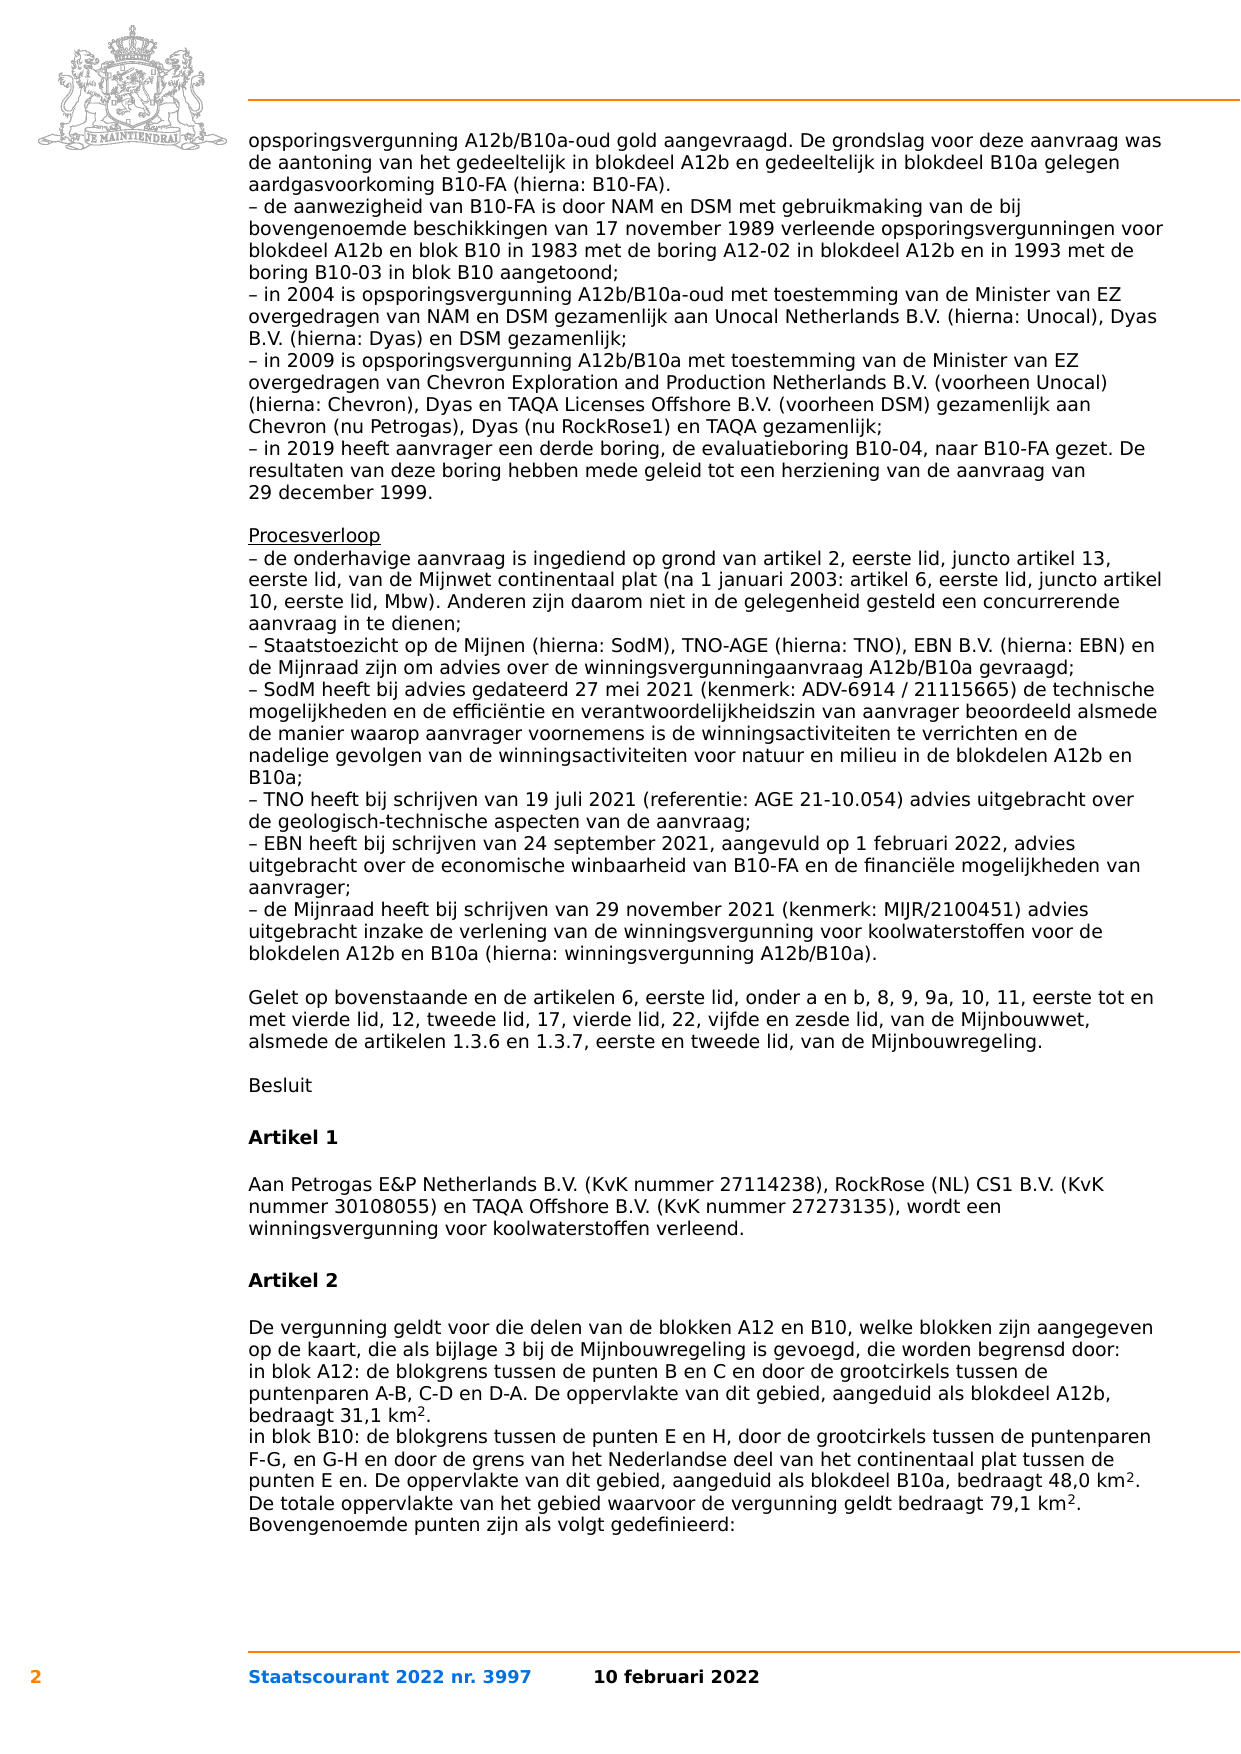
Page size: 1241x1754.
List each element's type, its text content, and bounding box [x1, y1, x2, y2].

subtitle Artikel 1 [248, 1127, 1163, 1149]
picture [38, 25, 227, 150]
text – TNO heeft bij schrijven van 19 juli 2021 (referentie: AGE 21-10.054) advies uitgebracht over de geologisch-technische aspecten van de aanvraag; [248, 789, 1163, 833]
text – de onderhavige aanvraag is ingediend op grond van artikel 2, eerste lid, juncto artikel 13, eerste lid, van de Mijnwet continentaal plat (na 1 januari 2003: artikel 6, eerste lid, juncto artikel 10, eerste lid, Mbw). Anderen zijn daarom niet in de gelegenheid gesteld een concurrerende aanvraag in te dienen; [248, 547, 1163, 635]
text – EBN heeft bij schrijven van 24 september 2021, aangevuld op 1 februari 2022, advies uitgebracht over de economische winbaarheid van B10-FA en de financiële mogelijkheden van aanvrager; [248, 833, 1163, 899]
text Procesverloop [248, 525, 1163, 547]
text De totale oppervlakte van het gebied waarvoor de vergunning geldt bedraagt 79,1 km2. [248, 1492, 1163, 1514]
text Besluit [248, 1075, 1163, 1097]
subtitle Artikel 2 [248, 1269, 1163, 1292]
text – Staatstoezicht op de Mijnen (hierna: SodM), TNO-AGE (hierna: TNO), EBN B.V. (hierna: EBN) en de Mijnraad zijn om advies over de winningsvergunningaanvraag A12b/B10a gevraagd; [248, 635, 1163, 679]
text – in 2019 heeft aanvrager een derde boring, de evaluatieboring B10-04, naar B10-FA gezet. De resultaten van deze boring hebben mede geleid tot een herziening van de aanvraag van 29 december 1999. [248, 438, 1163, 503]
text in blok A12: de blokgrens tussen de punten B en C en door de grootcirkels tussen de puntenparen A-B, C-D en D-A. De oppervlakte van dit gebied, aangeduid als blokdeel A12b, bedraagt 31,1 km2. [248, 1361, 1163, 1426]
text opsporingsvergunning A12b/B10a-oud gold aangevraagd. De grondslag voor deze aanvraag was de aantoning van het gedeeltelijk in blokdeel A12b en gedeeltelijk in blokdeel B10a gelegen aardgasvoorkoming B10-FA (hierna: B10-FA). [248, 130, 1163, 196]
text – de Mijnraad heeft bij schrijven van 29 november 2021 (kenmerk: MIJR/2100451) advies uitgebracht inzake de verlening van de winningsvergunning voor koolwaterstoffen voor de blokdelen A12b en B10a (hierna: winningsvergunning A12b/B10a). [248, 899, 1163, 965]
text Aan Petrogas E&P Netherlands B.V. (KvK nummer 27114238), RockRose (NL) CS1 B.V. (KvK nummer 30108055) en TAQA Offshore B.V. (KvK nummer 27273135), wordt een winningsvergunning voor koolwaterstoffen verleend. [248, 1174, 1163, 1239]
text – SodM heeft bij advies gedateerd 27 mei 2021 (kenmerk: ADV-6914 / 21115665) de technische mogelijkheden en de efficiëntie en verantwoordelijkheidszin van aanvrager beoordeeld alsmede de manier waarop aanvrager voornemens is de winningsactiviteiten te verrichten en de nadelige gevolgen van de winningsactiviteiten voor natuur en milieu in de blokdelen A12b en B10a; [248, 679, 1163, 789]
text Bovengenoemde punten zijn als volgt gedefinieerd: [248, 1514, 1163, 1536]
text De vergunning geldt voor die delen van de blokken A12 en B10, welke blokken zijn aangegeven op de kaart, die als bijlage 3 bij de Mijnbouwregeling is gevoegd, die worden begrensd door: [248, 1317, 1163, 1361]
text – in 2009 is opsporingsvergunning A12b/B10a met toestemming van de Minister van EZ overgedragen van Chevron Exploration and Production Netherlands B.V. (voorheen Unocal) (hierna: Chevron), Dyas en TAQA Licenses Offshore B.V. (voorheen DSM) gezamenlijk aan Chevron (nu Petrogas), Dyas (nu RockRose1) en TAQA gezamenlijk; [248, 350, 1163, 438]
text Gelet op bovenstaande en de artikelen 6, eerste lid, onder a en b, 8, 9, 9a, 10, 11, eerste tot en met vierde lid, 12, tweede lid, 17, vierde lid, 22, vijfde en zesde lid, van de Mijnbouwwet, alsmede de artikelen 1.3.6 en 1.3.7, eerste en tweede lid, van de Mijnbouwregeling. [248, 987, 1163, 1053]
text – in 2004 is opsporingsvergunning A12b/B10a-oud met toestemming van de Minister van EZ overgedragen van NAM en DSM gezamenlijk aan Unocal Netherlands B.V. (hierna: Unocal), Dyas B.V. (hierna: Dyas) en DSM gezamenlijk; [248, 284, 1163, 350]
text in blok B10: de blokgrens tussen de punten E en H, door de grootcirkels tussen de puntenparen F-G, en G-H en door de grens van het Nederlandse deel van het continentaal plat tussen de punten E en. De oppervlakte van dit gebied, aangeduid als blokdeel B10a, bedraagt 48,0 km2. [248, 1426, 1163, 1492]
text – de aanwezigheid van B10-FA is door NAM en DSM met gebruikmaking van de bij bovengenoemde beschikkingen van 17 november 1989 verleende opsporingsvergunningen voor blokdeel A12b en blok B10 in 1983 met de boring A12-02 in blokdeel A12b en in 1993 met de boring B10-03 in blok B10 aangetoond; [248, 196, 1163, 284]
